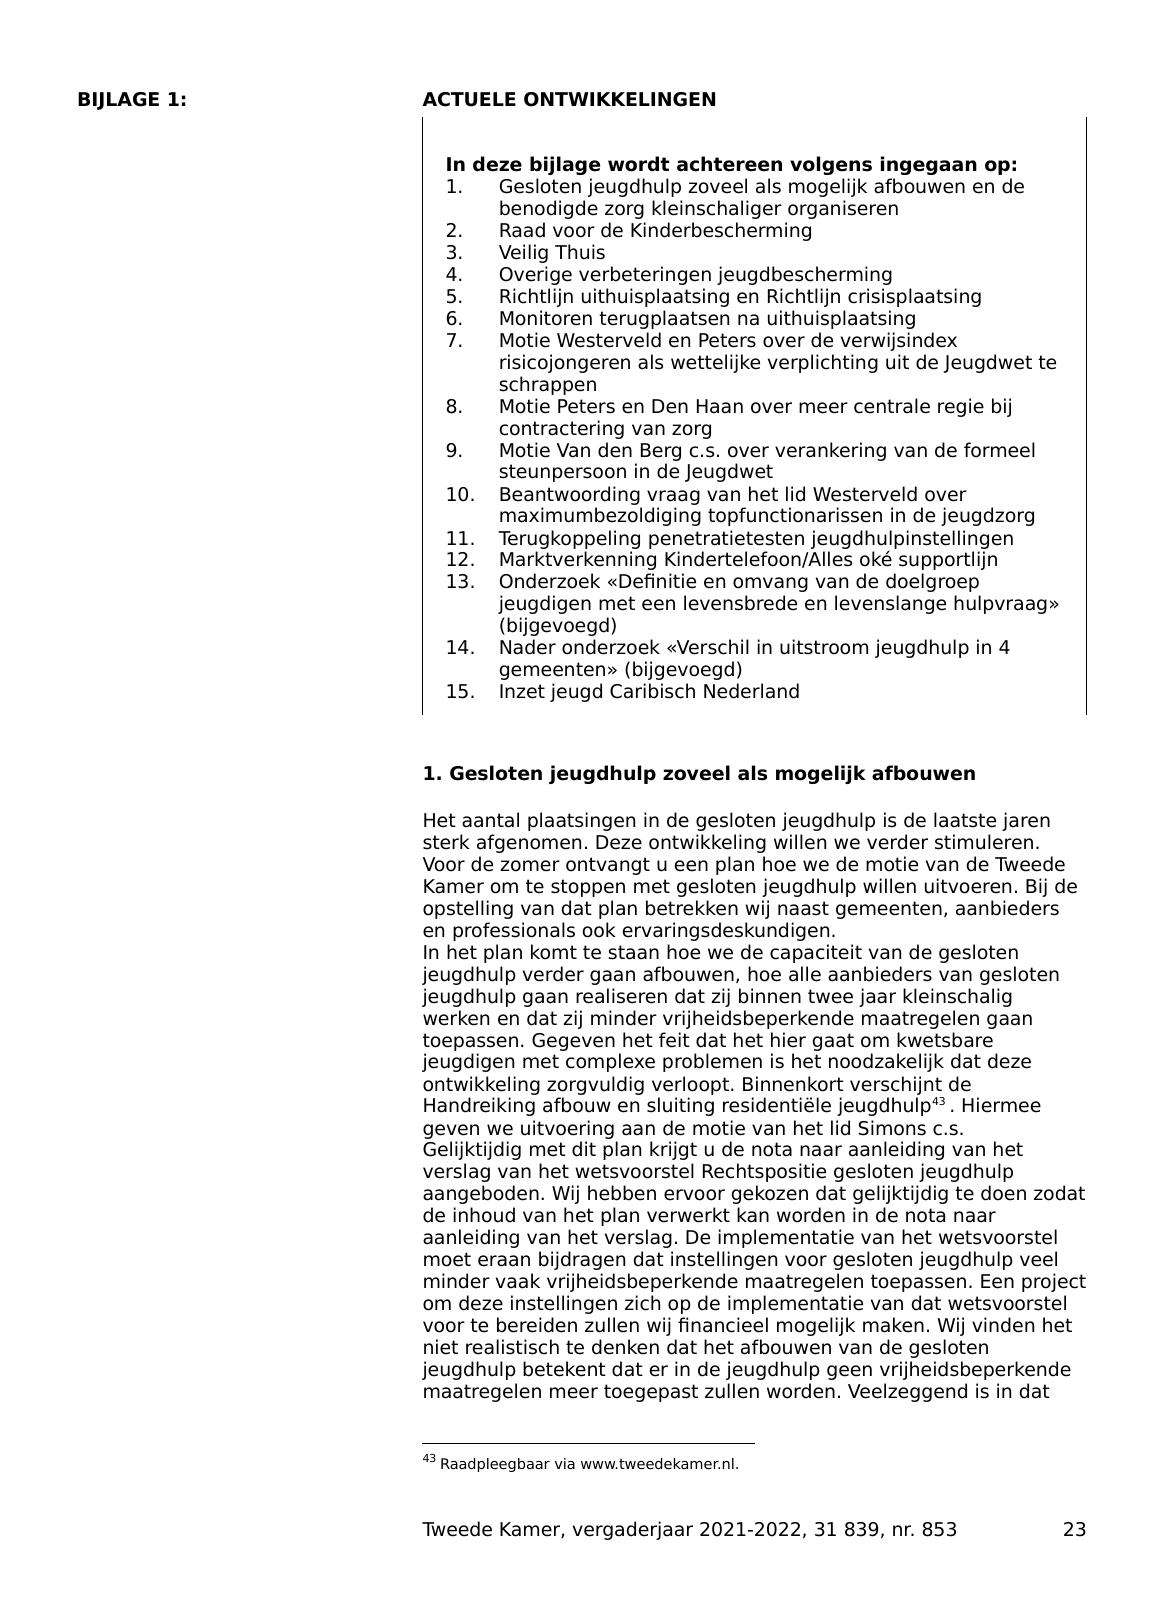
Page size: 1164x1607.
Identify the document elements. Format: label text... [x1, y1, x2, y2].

text Raadpleegbaar via www.tweedekamer.nl. [422, 1452, 1087, 1474]
text Het aantal plaatsingen in de gesloten jeugdhulp is de laatste jaren sterk afgenomen. Deze ontwikkeling willen we verder stimuleren. Voor de zomer ontvangt u een plan hoe we de motie van de Tweede Kamer om te stoppen met gesloten jeugdhulp willen uitvoeren. Bij de opstelling van dat plan betrekken wij naast gemeenten, aanbieders en professionals ook ervaringsdeskundigen. [422, 810, 1087, 942]
table_header In deze bijlage wordt achtereen volgens ingegaan op: 1. Gesloten jeugdhulp zoveel als mogelijk afbouwen en de benodigde zorg kleinschaliger organiseren 2. Raad voor de Kinderbescherming 3. Veilig Thuis 4. Overige verbeteringen jeugdbescherming 5. Richtlijn uithuisplaatsing en Richtlijn crisisplaatsing 6. Monitoren terugplaatsen na uithuisplaatsing 7. Motie Westerveld en Peters over de verwijsindex risicojongeren als wettelijke verplichting uit de Jeugdwet te schrappen 8. Motie Peters en Den Haan over meer centrale regie bij contractering van zorg 9. Motie Van den Berg c.s. over verankering van de formeel steunpersoon in de Jeugdwet 10. Beantwoording vraag van het lid Westerveld over maximumbezoldiging topfunctionarissen in de jeugdzorg 11. Terugkoppeling penetratietesten jeugdhulpinstellingen 12. Marktverkenning Kindertelefoon/Alles oké supportlijn 13. Onderzoek «Definitie en omvang van de doelgroep jeugdigen met een levensbrede en levenslange hulpvraag» (bijgevoegd) 14. Nader onderzoek «Verschil in uitstroom jeugdhulp in 4 gemeenten» (bijgevoegd) 15. Inzet jeugd Caribisch Nederland [423, 117, 1086, 715]
subtitle BIJLAGE 1: ACTUELE ONTWIKKELINGEN [77, 89, 1087, 111]
text In het plan komt te staan hoe we de capaciteit van de gesloten jeugdhulp verder gaan afbouwen, hoe alle aanbieders van gesloten jeugdhulp gaan realiseren dat zij binnen twee jaar kleinschalig werken en dat zij minder vrijheidsbeperkende maatregelen gaan toepassen. Gegeven het feit dat het hier gaat om kwetsbare jeugdigen met complexe problemen is het noodzakelijk dat deze ontwikkeling zorgvuldig verloopt. Binnenkort verschijnt de Handreiking afbouw en sluiting residentiële jeugdhulp. Hiermee geven we uitvoering aan de motie van het lid Simons c.s. [422, 942, 1087, 1139]
subtitle 1. Gesloten jeugdhulp zoveel als mogelijk afbouwen [422, 763, 1087, 785]
text Gelijktijdig met dit plan krijgt u de nota naar aanleiding van het verslag van het wetsvoorstel Rechtspositie gesloten jeugdhulp aangeboden. Wij hebben ervoor gekozen dat gelijktijdig te doen zodat de inhoud van het plan verwerkt kan worden in de nota naar aanleiding van het verslag. De implementatie van het wetsvoorstel moet eraan bijdragen dat instellingen voor gesloten jeugdhulp veel minder vaak vrijheidsbeperkende maatregelen toepassen. Een project om deze instellingen zich op de implementatie van dat wetsvoorstel voor te bereiden zullen wij financieel mogelijk maken. Wij vinden het niet realistisch te denken dat het afbouwen van de gesloten jeugdhulp betekent dat er in de jeugdhulp geen vrijheidsbeperkende maatregelen meer toegepast zullen worden. Veelzeggend is in dat [422, 1139, 1087, 1403]
